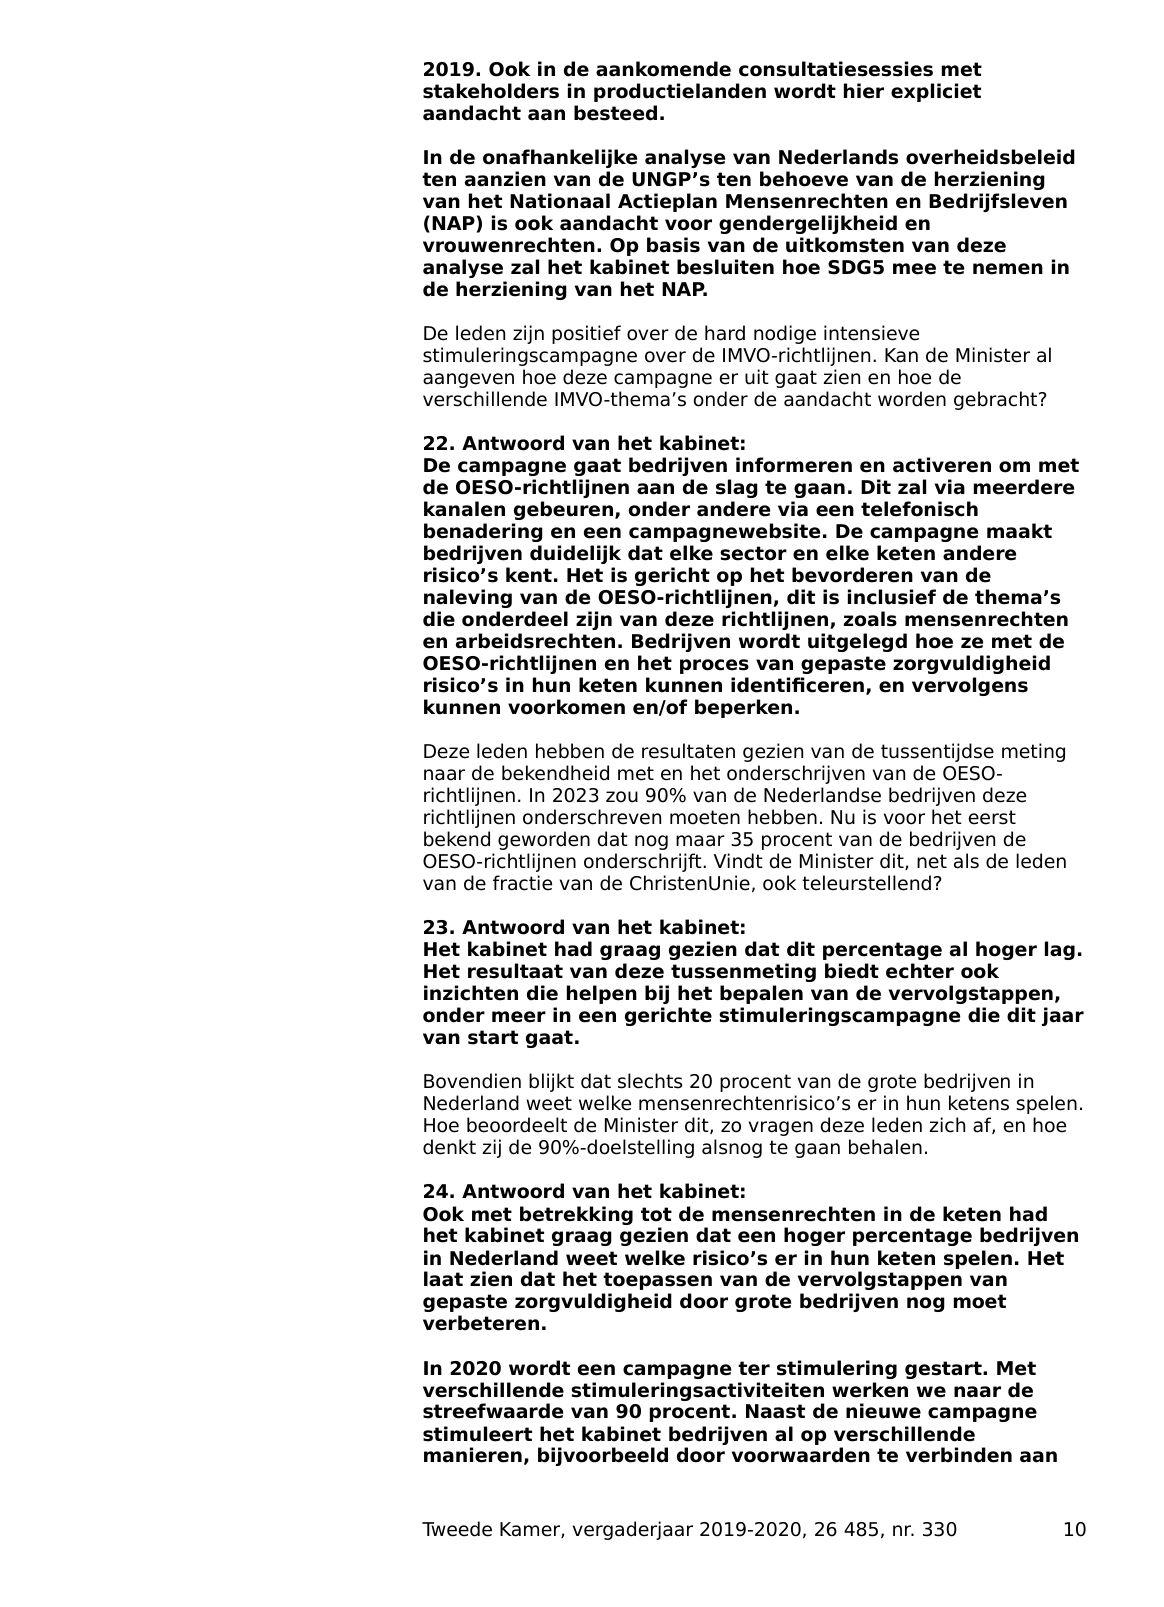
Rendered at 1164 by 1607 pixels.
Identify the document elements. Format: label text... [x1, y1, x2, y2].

text Het kabinet had graag gezien dat dit percentage al hoger lag. Het resultaat van deze tussenmeting biedt echter ook inzichten die helpen bij het bepalen van de vervolgstappen, onder meer in een gerichte stimuleringscampagne die dit jaar van start gaat. [422, 939, 1087, 1049]
text Bovendien blijkt dat slechts 20 procent van de grote bedrijven in Nederland weet welke mensenrechtenrisico’s er in hun ketens spelen. Hoe beoordeelt de Minister dit, zo vragen deze leden zich af, en hoe denkt zij de 90%-doelstelling alsnog te gaan behalen. [422, 1071, 1087, 1159]
text In 2020 wordt een campagne ter stimulering gestart. Met verschillende stimuleringsactiviteiten werken we naar de streefwaarde van 90 procent. Naast de nieuwe campagne stimuleert het kabinet bedrijven al op verschillende manieren, bijvoorbeeld door voorwaarden te verbinden aan [422, 1357, 1087, 1467]
text 2019. Ook in de aankomende consultatiesessies met stakeholders in productielanden wordt hier expliciet aandacht aan besteed. [422, 59, 1087, 125]
text 24. Antwoord van het kabinet: [422, 1181, 1087, 1203]
text De leden zijn positief over de hard nodige intensieve stimuleringscampagne over de IMVO-richtlijnen. Kan de Minister al aangeven hoe deze campagne er uit gaat zien en hoe de verschillende IMVO-thema’s onder de aandacht worden gebracht? [422, 323, 1087, 411]
text 22. Antwoord van het kabinet: [422, 433, 1087, 455]
text Deze leden hebben de resultaten gezien van de tussentijdse meting naar de bekendheid met en het onderschrijven van de OESO-richtlijnen. In 2023 zou 90% van de Nederlandse bedrijven deze richtlijnen onderschreven moeten hebben. Nu is voor het eerst bekend geworden dat nog maar 35 procent van de bedrijven de OESO-richtlijnen onderschrijft. Vindt de Minister dit, net als de leden van de fractie van de ChristenUnie, ook teleurstellend? [422, 741, 1087, 895]
text In de onafhankelijke analyse van Nederlands overheidsbeleid ten aanzien van de UNGP’s ten behoeve van de herziening van het Nationaal Actieplan Mensenrechten en Bedrijfsleven (NAP) is ook aandacht voor gendergelijkheid en vrouwenrechten. Op basis van de uitkomsten van deze analyse zal het kabinet besluiten hoe SDG5 mee te nemen in de herziening van het NAP. [422, 147, 1087, 301]
text 23. Antwoord van het kabinet: [422, 917, 1087, 939]
text De campagne gaat bedrijven informeren en activeren om met de OESO-richtlijnen aan de slag te gaan. Dit zal via meerdere kanalen gebeuren, onder andere via een telefonisch benadering en een campagnewebsite. De campagne maakt bedrijven duidelijk dat elke sector en elke keten andere risico’s kent. Het is gericht op het bevorderen van de naleving van de OESO-richtlijnen, dit is inclusief de thema’s die onderdeel zijn van deze richtlijnen, zoals mensenrechten en arbeidsrechten. Bedrijven wordt uitgelegd hoe ze met de OESO-richtlijnen en het proces van gepaste zorgvuldigheid risico’s in hun keten kunnen identificeren, en vervolgens kunnen voorkomen en/of beperken. [422, 455, 1087, 719]
text Ook met betrekking tot de mensenrechten in de keten had het kabinet graag gezien dat een hoger percentage bedrijven in Nederland weet welke risico’s er in hun keten spelen. Het laat zien dat het toepassen van de vervolgstappen van gepaste zorgvuldigheid door grote bedrijven nog moet verbeteren. [422, 1203, 1087, 1335]
